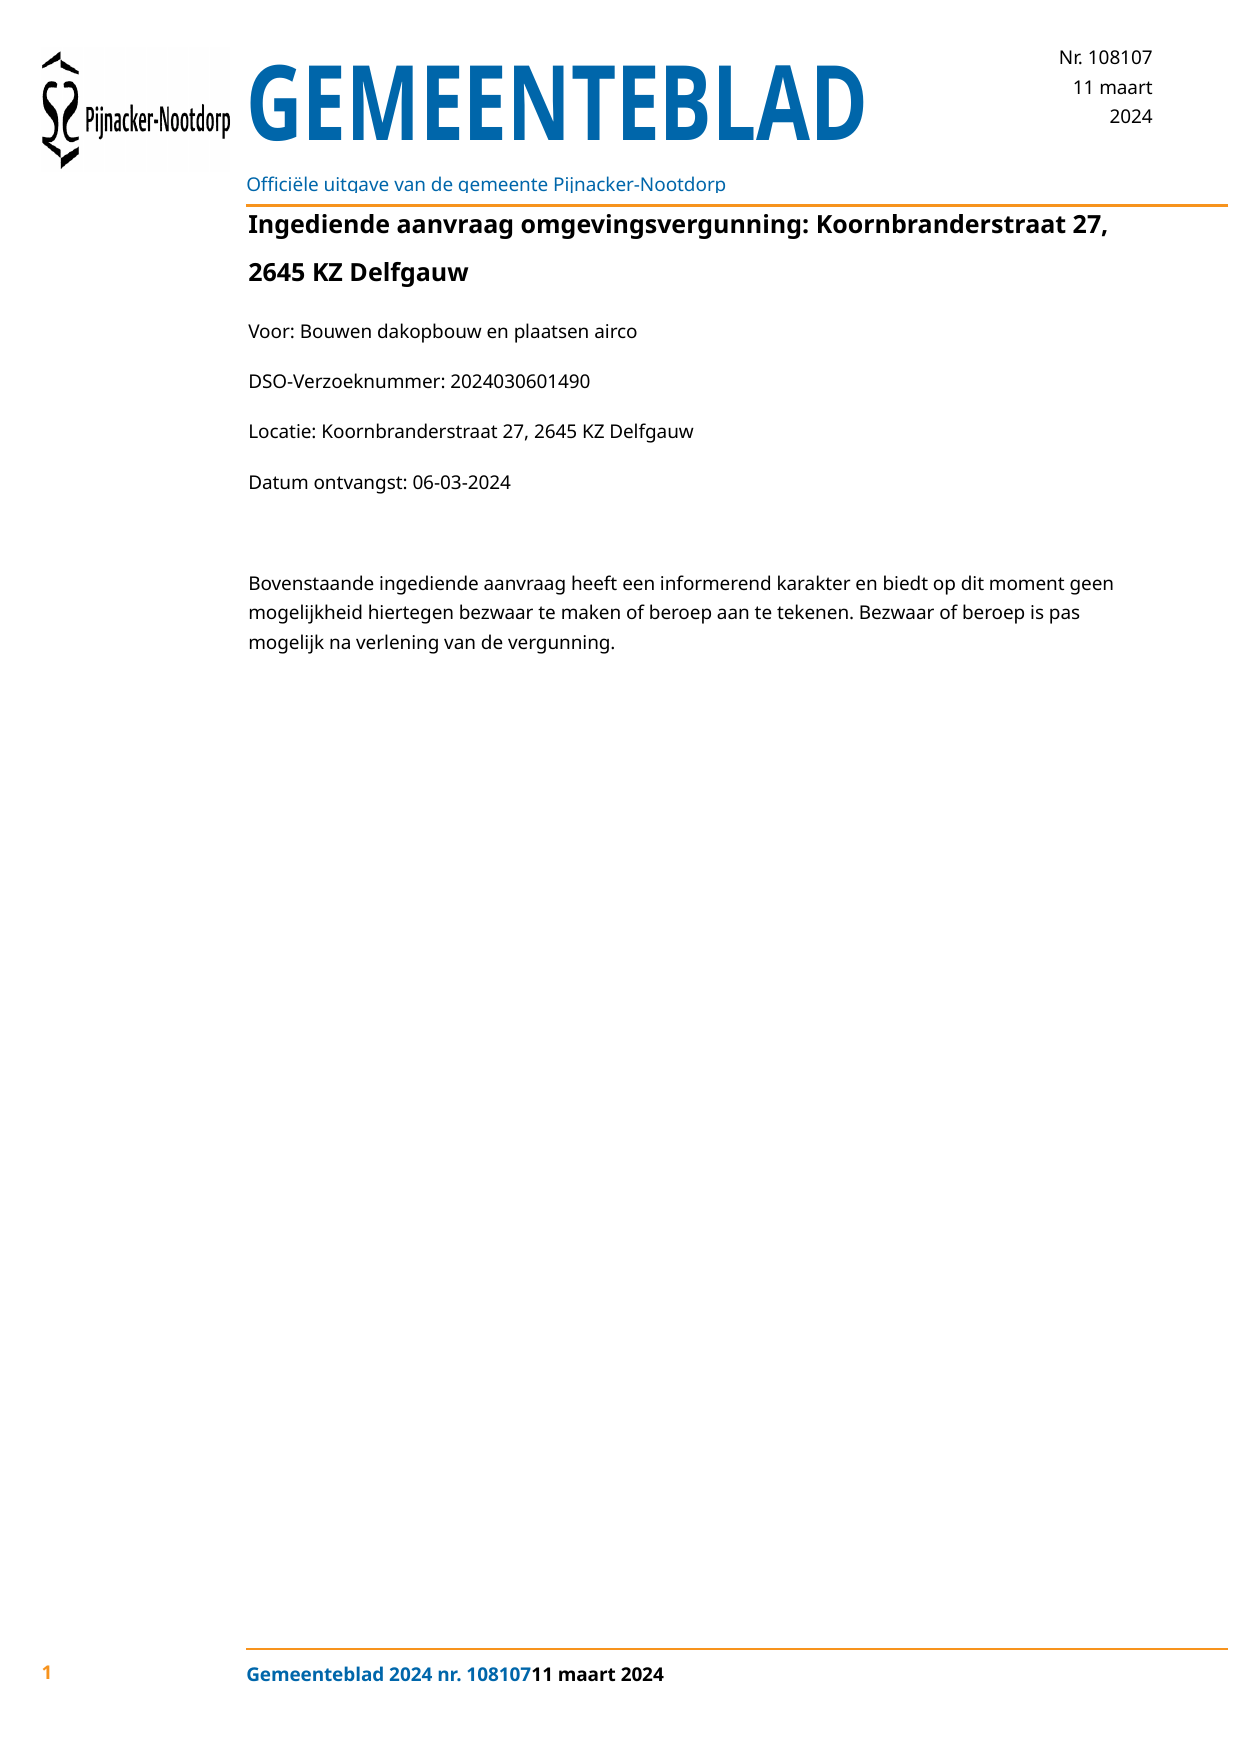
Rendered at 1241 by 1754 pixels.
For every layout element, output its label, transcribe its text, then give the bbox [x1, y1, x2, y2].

text DSO-Verzoeknummer: 2024030601490 [248, 368, 1152, 394]
text Locatie: Koornbranderstraat 27, 2645 KZ Delfgauw [248, 419, 1152, 444]
picture [41, 47, 231, 172]
text Bovenstaande ingediende aanvraag heeft een informerend karakter en biedt op dit moment geen mogelijkheid hiertegen bezwaar te maken of beroep aan te tekenen. Bezwaar of beroep is pas mogelijk na verlening van de vergunning. [248, 570, 1152, 655]
text Datum ontvangst: 06-03-2024 [248, 469, 1152, 495]
text Voor: Bouwen dakopbouw en plaatsen airco [248, 318, 1152, 344]
text Ingediende aanvraag omgevingsvergunning: Koornbranderstraat 27, 2645 KZ Delfgauw [248, 207, 1152, 288]
